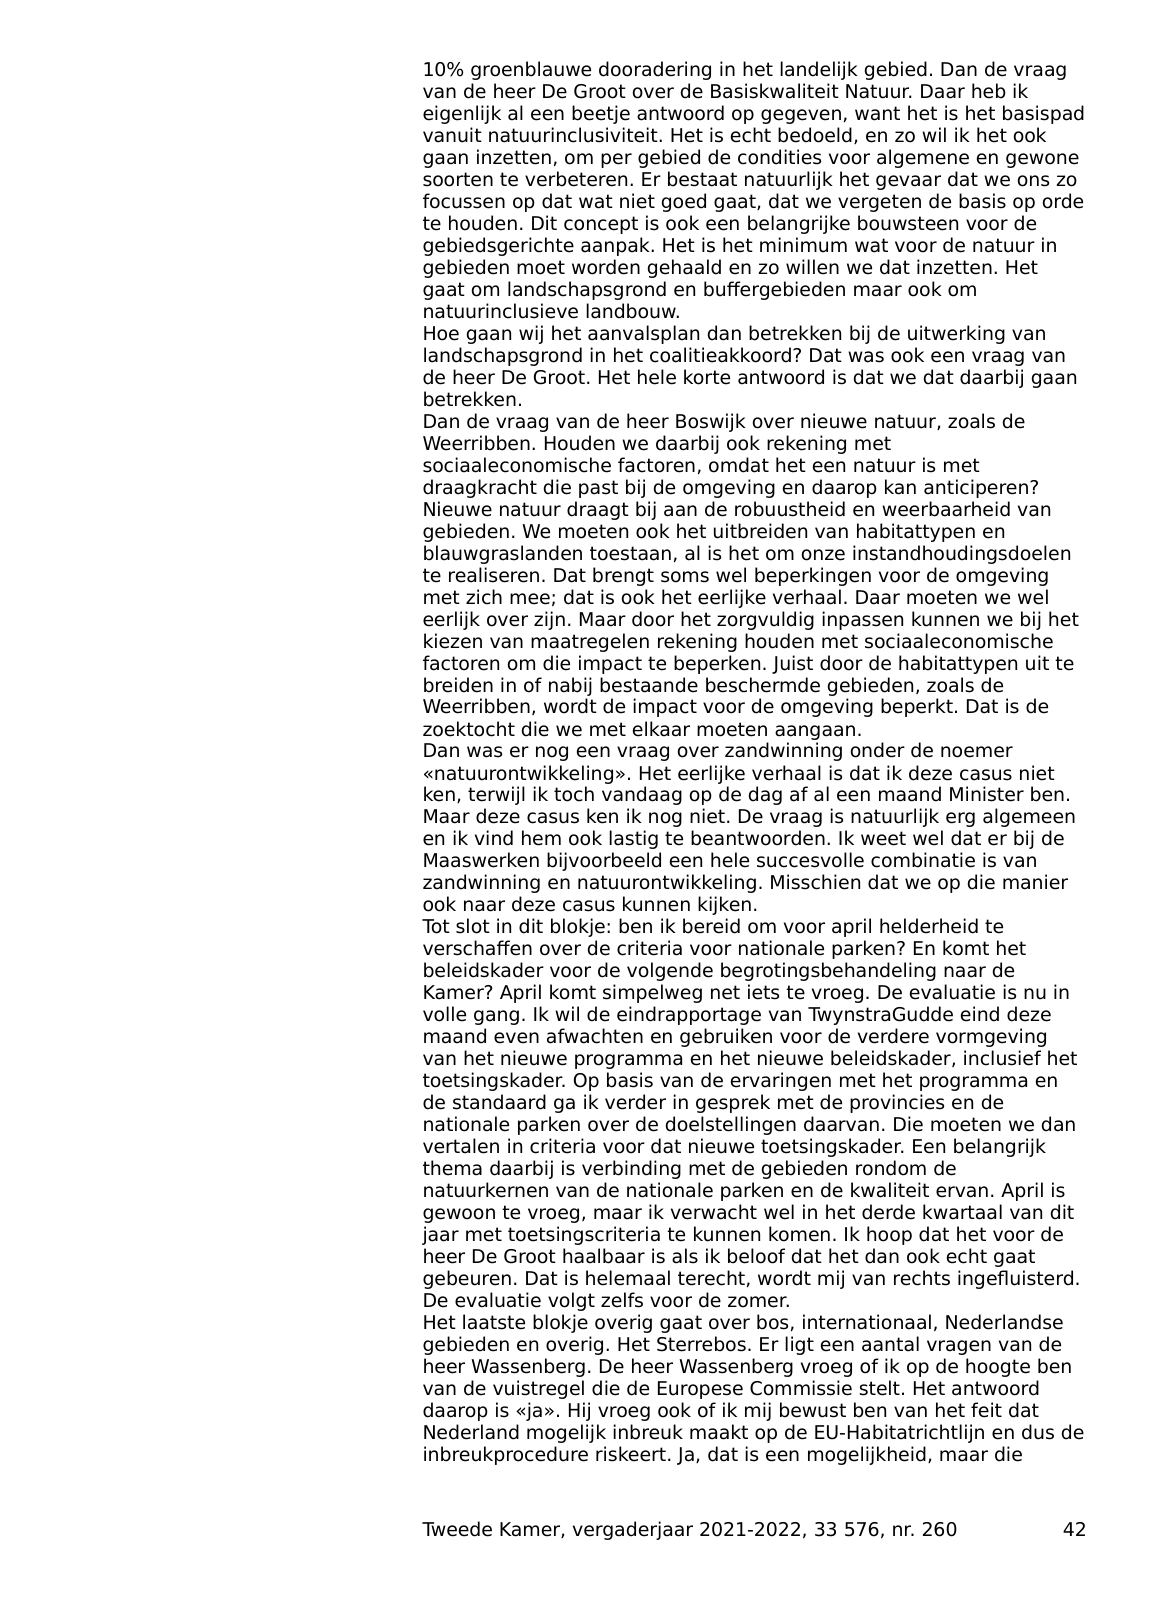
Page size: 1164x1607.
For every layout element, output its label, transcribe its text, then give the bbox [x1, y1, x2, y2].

text Dan was er nog een vraag over zandwinning onder de noemer «natuurontwikkeling». Het eerlijke verhaal is dat ik deze casus niet ken, terwijl ik toch vandaag op de dag af al een maand Minister ben. Maar deze casus ken ik nog niet. De vraag is natuurlijk erg algemeen en ik vind hem ook lastig te beantwoorden. Ik weet wel dat er bij de Maaswerken bijvoorbeeld een hele succesvolle combinatie is van zandwinning en natuurontwikkeling. Misschien dat we op die manier ook naar deze casus kunnen kijken. [422, 740, 1087, 916]
text Hoe gaan wij het aanvalsplan dan betrekken bij de uitwerking van landschapsgrond in het coalitieakkoord? Dat was ook een vraag van de heer De Groot. Het hele korte antwoord is dat we dat daarbij gaan betrekken. [422, 323, 1087, 411]
text Het laatste blokje overig gaat over bos, internationaal, Nederlandse gebieden en overig. Het Sterrebos. Er ligt een aantal vragen van de heer Wassenberg. De heer Wassenberg vroeg of ik op de hoogte ben van de vuistregel die de Europese Commissie stelt. Het antwoord daarop is «ja». Hij vroeg ook of ik mij bewust ben van het feit dat Nederland mogelijk inbreuk maakt op de EU-Habitatrichtlijn en dus de inbreukprocedure riskeert. Ja, dat is een mogelijkheid, maar die [422, 1312, 1087, 1466]
text 10% groenblauwe dooradering in het landelijk gebied. Dan de vraag van de heer De Groot over de Basiskwaliteit Natuur. Daar heb ik eigenlijk al een beetje antwoord op gegeven, want het is het basispad vanuit natuurinclusiviteit. Het is echt bedoeld, en zo wil ik het ook gaan inzetten, om per gebied de condities voor algemene en gewone soorten te verbeteren. Er bestaat natuurlijk het gevaar dat we ons zo focussen op dat wat niet goed gaat, dat we vergeten de basis op orde te houden. Dit concept is ook een belangrijke bouwsteen voor de gebiedsgerichte aanpak. Het is het minimum wat voor de natuur in gebieden moet worden gehaald en zo willen we dat inzetten. Het gaat om landschapsgrond en buffergebieden maar ook om natuurinclusieve landbouw. [422, 59, 1087, 323]
text Tot slot in dit blokje: ben ik bereid om voor april helderheid te verschaffen over de criteria voor nationale parken? En komt het beleidskader voor de volgende begrotingsbehandeling naar de Kamer? April komt simpelweg net iets te vroeg. De evaluatie is nu in volle gang. Ik wil de eindrapportage van TwynstraGudde eind deze maand even afwachten en gebruiken voor de verdere vormgeving van het nieuwe programma en het nieuwe beleidskader, inclusief het toetsingskader. Op basis van de ervaringen met het programma en de standaard ga ik verder in gesprek met de provincies en de nationale parken over de doelstellingen daarvan. Die moeten we dan vertalen in criteria voor dat nieuwe toetsingskader. Een belangrijk thema daarbij is verbinding met de gebieden rondom de natuurkernen van de nationale parken en de kwaliteit ervan. April is gewoon te vroeg, maar ik verwacht wel in het derde kwartaal van dit jaar met toetsingscriteria te kunnen komen. Ik hoop dat het voor de heer De Groot haalbaar is als ik beloof dat het dan ook echt gaat gebeuren. Dat is helemaal terecht, wordt mij van rechts ingefluisterd. De evaluatie volgt zelfs voor de zomer. [422, 916, 1087, 1312]
text Dan de vraag van de heer Boswijk over nieuwe natuur, zoals de Weerribben. Houden we daarbij ook rekening met sociaaleconomische factoren, omdat het een natuur is met draagkracht die past bij de omgeving en daarop kan anticiperen? Nieuwe natuur draagt bij aan de robuustheid en weerbaarheid van gebieden. We moeten ook het uitbreiden van habitattypen en blauwgraslanden toestaan, al is het om onze instandhoudingsdoelen te realiseren. Dat brengt soms wel beperkingen voor de omgeving met zich mee; dat is ook het eerlijke verhaal. Daar moeten we wel eerlijk over zijn. Maar door het zorgvuldig inpassen kunnen we bij het kiezen van maatregelen rekening houden met sociaaleconomische factoren om die impact te beperken. Juist door de habitattypen uit te breiden in of nabij bestaande beschermde gebieden, zoals de Weerribben, wordt de impact voor de omgeving beperkt. Dat is de zoektocht die we met elkaar moeten aangaan. [422, 411, 1087, 740]
